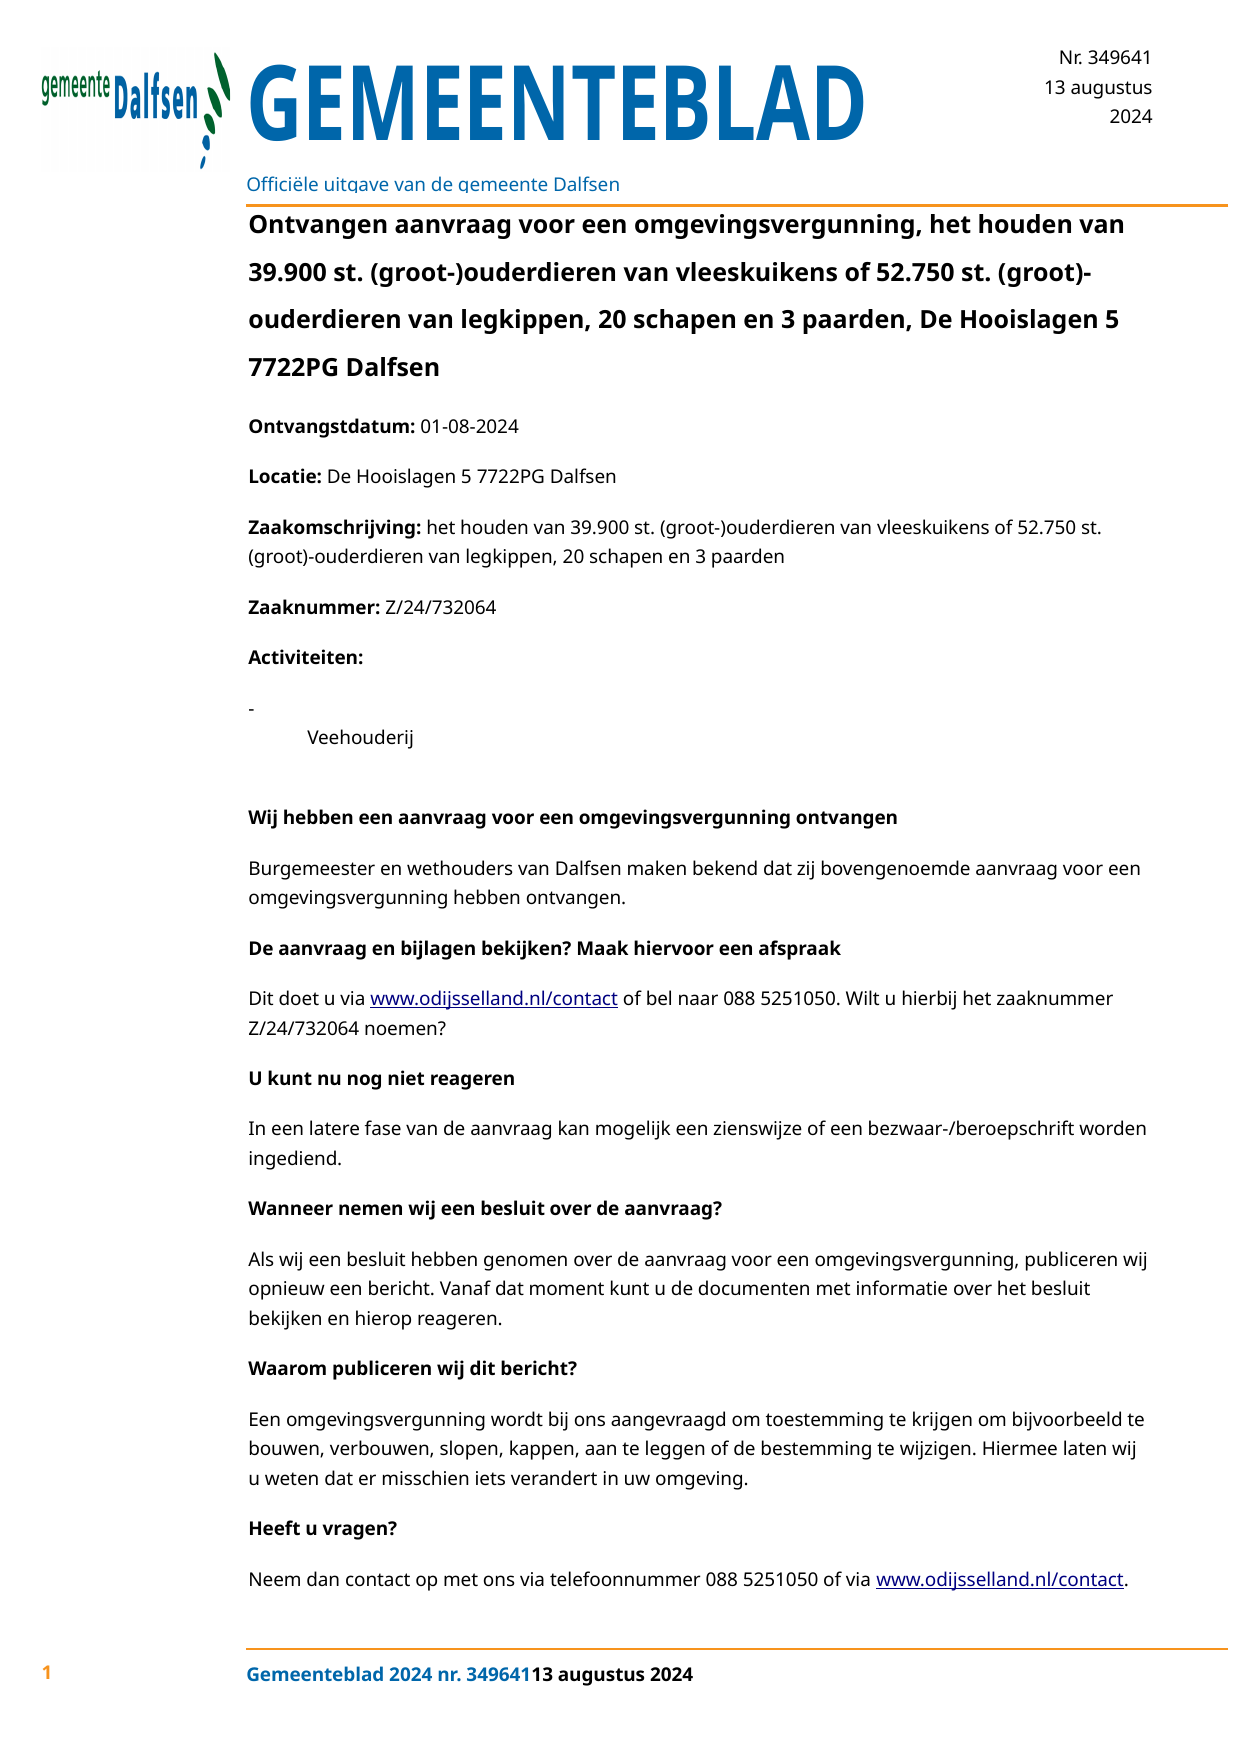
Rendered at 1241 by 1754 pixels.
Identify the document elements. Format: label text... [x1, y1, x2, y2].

text Ontvangen aanvraag voor een omgevingsvergunning, het houden van 39.900 st. (groot-)ouderdieren van vleeskuikens of 52.750 st. (groot)-ouderdieren van legkippen, 20 schapen en 3 paarden, De Hooislagen 5 7722PG Dalfsen [248, 207, 1152, 384]
list Veehouderij [248, 724, 1152, 750]
text Als wij een besluit hebben genomen over de aanvraag voor een omgevingsvergunning, publiceren wij opnieuw een bericht. Vanaf dat moment kunt u de documenten met informatie over het besluit bekijken en hierop reageren. [248, 1246, 1152, 1331]
text Waarom publiceren wij dit bericht? [248, 1356, 1152, 1381]
text Burgemeester en wethouders van Dalfsen maken bekend dat zij bovengenoemde aanvraag voor een omgevingsvergunning hebben ontvangen. [248, 855, 1152, 910]
text De aanvraag en bijlagen bekijken? Maak hiervoor een afspraak [248, 935, 1152, 961]
text Neem dan contact op met ons via telefoonnummer 088 5251050 of via www.odijsselland.nl/contact. [248, 1566, 1152, 1592]
text Heeft u vragen? [248, 1516, 1152, 1541]
text Dit doet u via www.odijsselland.nl/contact of bel naar 088 5251050. Wilt u hierbij het zaaknummer Z/24/732064 noemen? [248, 985, 1152, 1041]
text In een latere fase van de aanvraag kan mogelijk een zienswijze of een bezwaar-/beroepschrift worden ingediend. [248, 1116, 1152, 1171]
text Locatie: De Hooislagen 5 7722PG Dalfsen [248, 463, 1152, 489]
text U kunt nu nog niet reageren [248, 1065, 1152, 1091]
text Wij hebben een aanvraag voor een omgevingsvergunning ontvangen [248, 804, 1152, 830]
text Een omgevingsvergunning wordt bij ons aangevraagd om toestemming te krijgen om bijvoorbeeld te bouwen, verbouwen, slopen, kappen, aan te leggen of de bestemming te wijzigen. Hiermee laten wij u weten dat er misschien iets verandert in uw omgeving. [248, 1406, 1152, 1491]
text Activiteiten: [248, 644, 1152, 670]
text Ontvangstdatum: 01-08-2024 [248, 413, 1152, 439]
picture [41, 47, 231, 172]
text Zaakomschrijving: het houden van 39.900 st. (groot-)ouderdieren van vleeskuikens of 52.750 st. (groot)-ouderdieren van legkippen, 20 schapen en 3 paarden [248, 514, 1152, 569]
text Wanneer nemen wij een besluit over de aanvraag? [248, 1196, 1152, 1221]
text Zaaknummer: Z/24/732064 [248, 594, 1152, 620]
